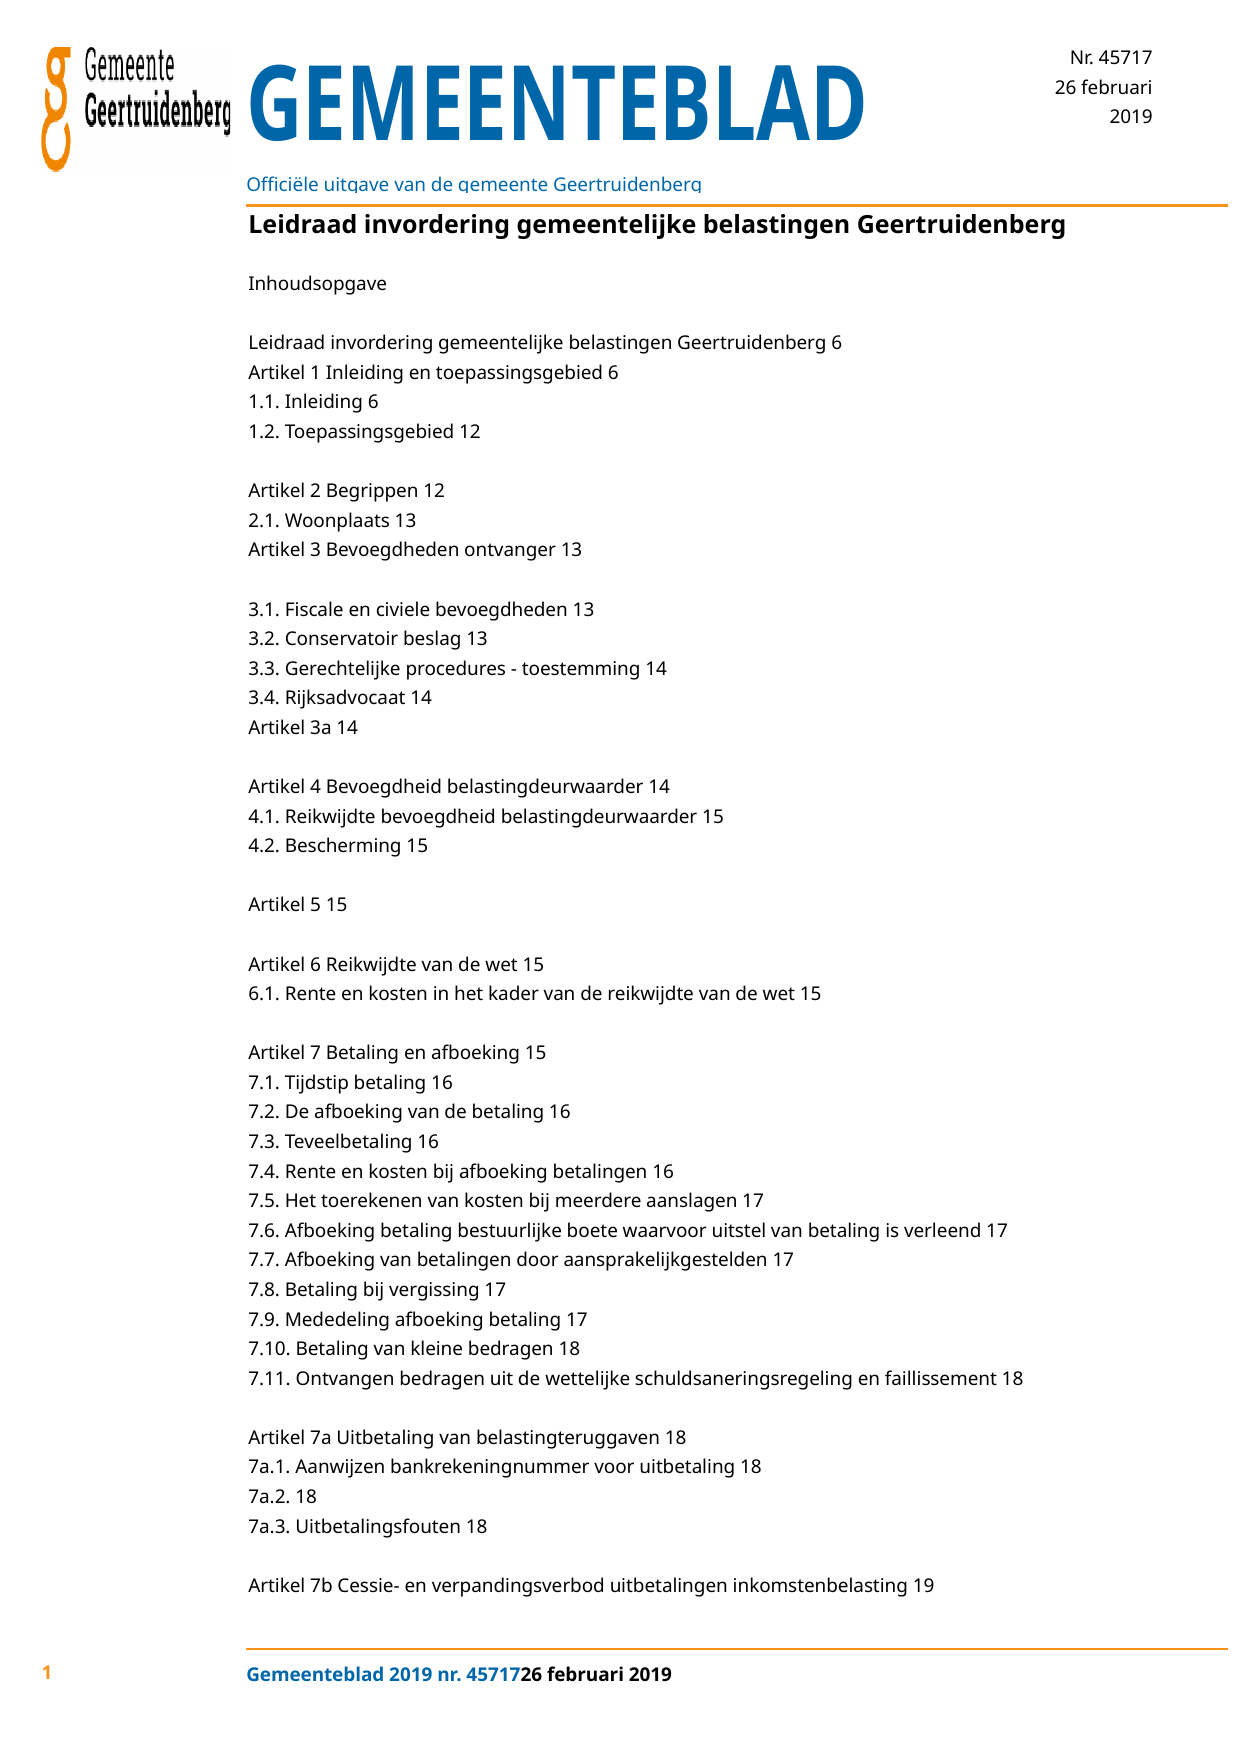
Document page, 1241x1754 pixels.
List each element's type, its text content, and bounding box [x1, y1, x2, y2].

text 7.7. Afboeking van betalingen door aansprakelijkgestelden 17 [248, 1247, 1152, 1272]
text Artikel 7b Cessie- en verpandingsverbod uitbetalingen inkomstenbelasting 19 [248, 1572, 1152, 1598]
text 7.11. Ontvangen bedragen uit de wettelijke schuldsaneringsregeling en faillissement 18 [248, 1365, 1152, 1391]
text 7.8. Betaling bij vergissing 17 [248, 1276, 1152, 1302]
text Artikel 4 Bevoegdheid belastingdeurwaarder 14 [248, 773, 1152, 799]
text Artikel 3a 14 [248, 714, 1152, 740]
text 7.9. Mededeling afboeking betaling 17 [248, 1306, 1152, 1331]
picture [41, 47, 231, 172]
text 7.5. Het toerekenen van kosten bij meerdere aanslagen 17 [248, 1187, 1152, 1213]
text 7.10. Betaling van kleine bedragen 18 [248, 1335, 1152, 1361]
text 1.1. Inleiding 6 [248, 389, 1152, 414]
text Artikel 1 Inleiding en toepassingsgebied 6 [248, 359, 1152, 385]
text 7.1. Tijdstip betaling 16 [248, 1069, 1152, 1095]
text Artikel 7a Uitbetaling van belastingteruggaven 18 [248, 1424, 1152, 1450]
text 4.2. Bescherming 15 [248, 832, 1152, 858]
text Artikel 6 Reikwijdte van de wet 15 [248, 951, 1152, 976]
text 7.6. Afboeking betaling bestuurlijke boete waarvoor uitstel van betaling is verleend 17 [248, 1217, 1152, 1243]
text 4.1. Reikwijdte bevoegdheid belastingdeurwaarder 15 [248, 803, 1152, 828]
text Artikel 5 15 [248, 892, 1152, 917]
text Inhoudsopgave [248, 270, 1152, 296]
text 7.4. Rente en kosten bij afboeking betalingen 16 [248, 1158, 1152, 1183]
text 7a.2. 18 [248, 1483, 1152, 1509]
text Leidraad invordering gemeentelijke belastingen Geertruidenberg 6 [248, 329, 1152, 355]
text 1.2. Toepassingsgebied 12 [248, 418, 1152, 444]
text Artikel 2 Begrippen 12 [248, 477, 1152, 503]
text 7.3. Teveelbetaling 16 [248, 1128, 1152, 1154]
text 3.2. Conservatoir beslag 13 [248, 625, 1152, 651]
text 2.1. Woonplaats 13 [248, 507, 1152, 533]
text 7a.3. Uitbetalingsfouten 18 [248, 1513, 1152, 1538]
text Artikel 7 Betaling en afboeking 15 [248, 1039, 1152, 1065]
text 7.2. De afboeking van de betaling 16 [248, 1099, 1152, 1124]
text 6.1. Rente en kosten in het kader van de reikwijdte van de wet 15 [248, 980, 1152, 1006]
text Leidraad invordering gemeentelijke belastingen Geertruidenberg [248, 207, 1152, 241]
text 7a.1. Aanwijzen bankrekeningnummer voor uitbetaling 18 [248, 1454, 1152, 1479]
text Artikel 3 Bevoegdheden ontvanger 13 [248, 537, 1152, 562]
text 3.3. Gerechtelijke procedures - toestemming 14 [248, 655, 1152, 681]
text 3.4. Rijksadvocaat 14 [248, 684, 1152, 710]
text 3.1. Fiscale en civiele bevoegdheden 13 [248, 596, 1152, 621]
